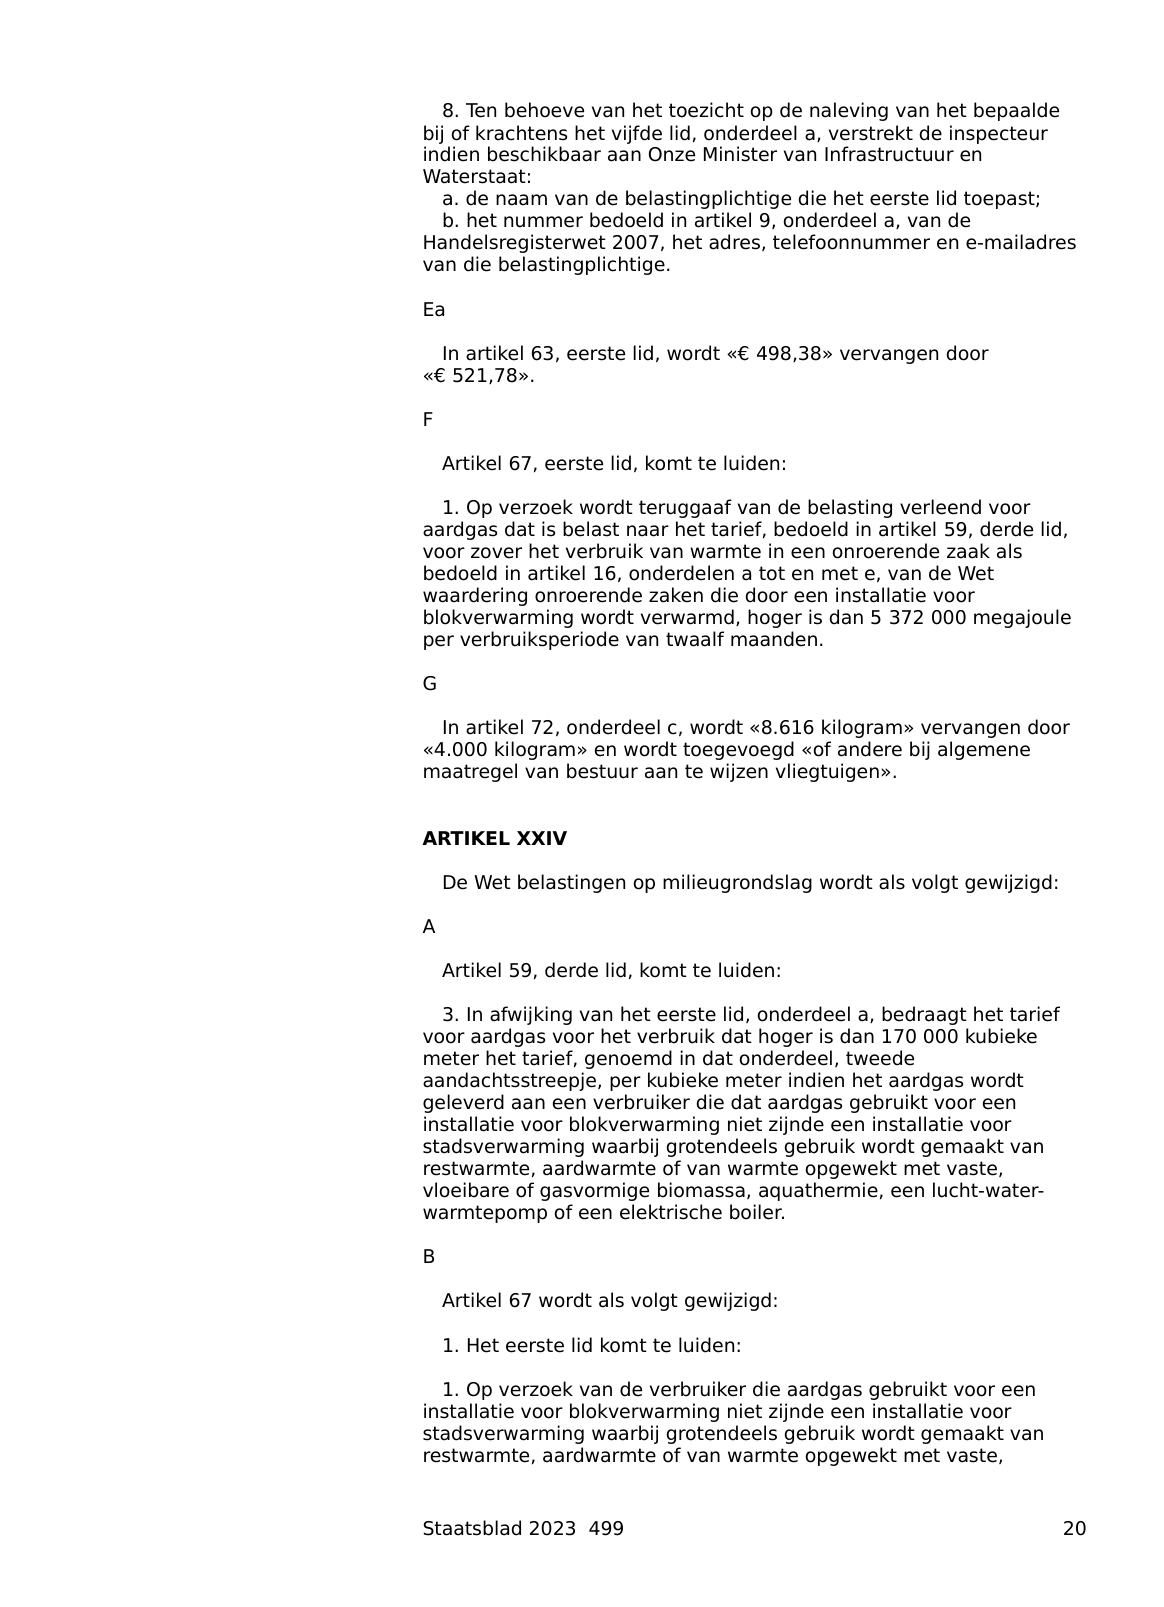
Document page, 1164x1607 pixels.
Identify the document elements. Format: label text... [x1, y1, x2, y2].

text Ea [422, 298, 1087, 320]
text 3. In afwijking van het eerste lid, onderdeel a, bedraagt het tarief voor aardgas voor het verbruik dat hoger is dan 170 000 kubieke meter het tarief, genoemd in dat onderdeel, tweede aandachtsstreepje, per kubieke meter indien het aardgas wordt geleverd aan een verbruiker die dat aardgas gebruikt voor een installatie voor blokverwarming niet zijnde een installatie voor stadsverwarming waarbij grotendeels gebruik wordt gemaakt van restwarmte, aardwarmte of van warmte opgewekt met vaste, vloeibare of gasvormige biomassa, aquathermie, een lucht-water-warmtepomp of een elektrische boiler. [422, 1004, 1087, 1224]
text A [422, 916, 1087, 938]
text In artikel 63, eerste lid, wordt «€ 498,38» vervangen door «€ 521,78». [422, 343, 1087, 387]
text 1. Op verzoek wordt teruggaaf van de belasting verleend voor aardgas dat is belast naar het tarief, bedoeld in artikel 59, derde lid, voor zover het verbruik van warmte in een onroerende zaak als bedoeld in artikel 16, onderdelen a tot en met e, van de Wet waardering onroerende zaken die door een installatie voor blokverwarming wordt verwarmd, hoger is dan 5 372 000 megajoule per verbruiksperiode van twaalf maanden. [422, 497, 1087, 651]
text 8. Ten behoeve van het toezicht op de naleving van het bepaalde bij of krachtens het vijfde lid, onderdeel a, verstrekt de inspecteur indien beschikbaar aan Onze Minister van Infrastructuur en Waterstaat: [422, 100, 1087, 188]
text Artikel 67 wordt als volgt gewijzigd: [422, 1290, 1087, 1312]
text 1. Op verzoek van de verbruiker die aardgas gebruikt voor een installatie voor blokverwarming niet zijnde een installatie voor stadsverwarming waarbij grotendeels gebruik wordt gemaakt van restwarmte, aardwarmte of van warmte opgewekt met vaste, [422, 1379, 1087, 1467]
subtitle ARTIKEL XXIV [422, 828, 1087, 849]
text b. het nummer bedoeld in artikel 9, onderdeel a, van de Handelsregisterwet 2007, het adres, telefoonnummer en e-mailadres van die belastingplichtige. [422, 210, 1087, 276]
text De Wet belastingen op milieugrondslag wordt als volgt gewijzigd: [422, 872, 1087, 894]
text In artikel 72, onderdeel c, wordt «8.616 kilogram» vervangen door «4.000 kilogram» en wordt toegevoegd «of andere bij algemene maatregel van bestuur aan te wijzen vliegtuigen». [422, 717, 1087, 783]
text Artikel 59, derde lid, komt te luiden: [422, 960, 1087, 982]
text a. de naam van de belastingplichtige die het eerste lid toepast; [422, 188, 1087, 210]
text G [422, 673, 1087, 695]
text F [422, 409, 1087, 431]
text 1. Het eerste lid komt te luiden: [422, 1334, 1087, 1357]
text Artikel 67, eerste lid, komt te luiden: [422, 453, 1087, 475]
text B [422, 1246, 1087, 1268]
